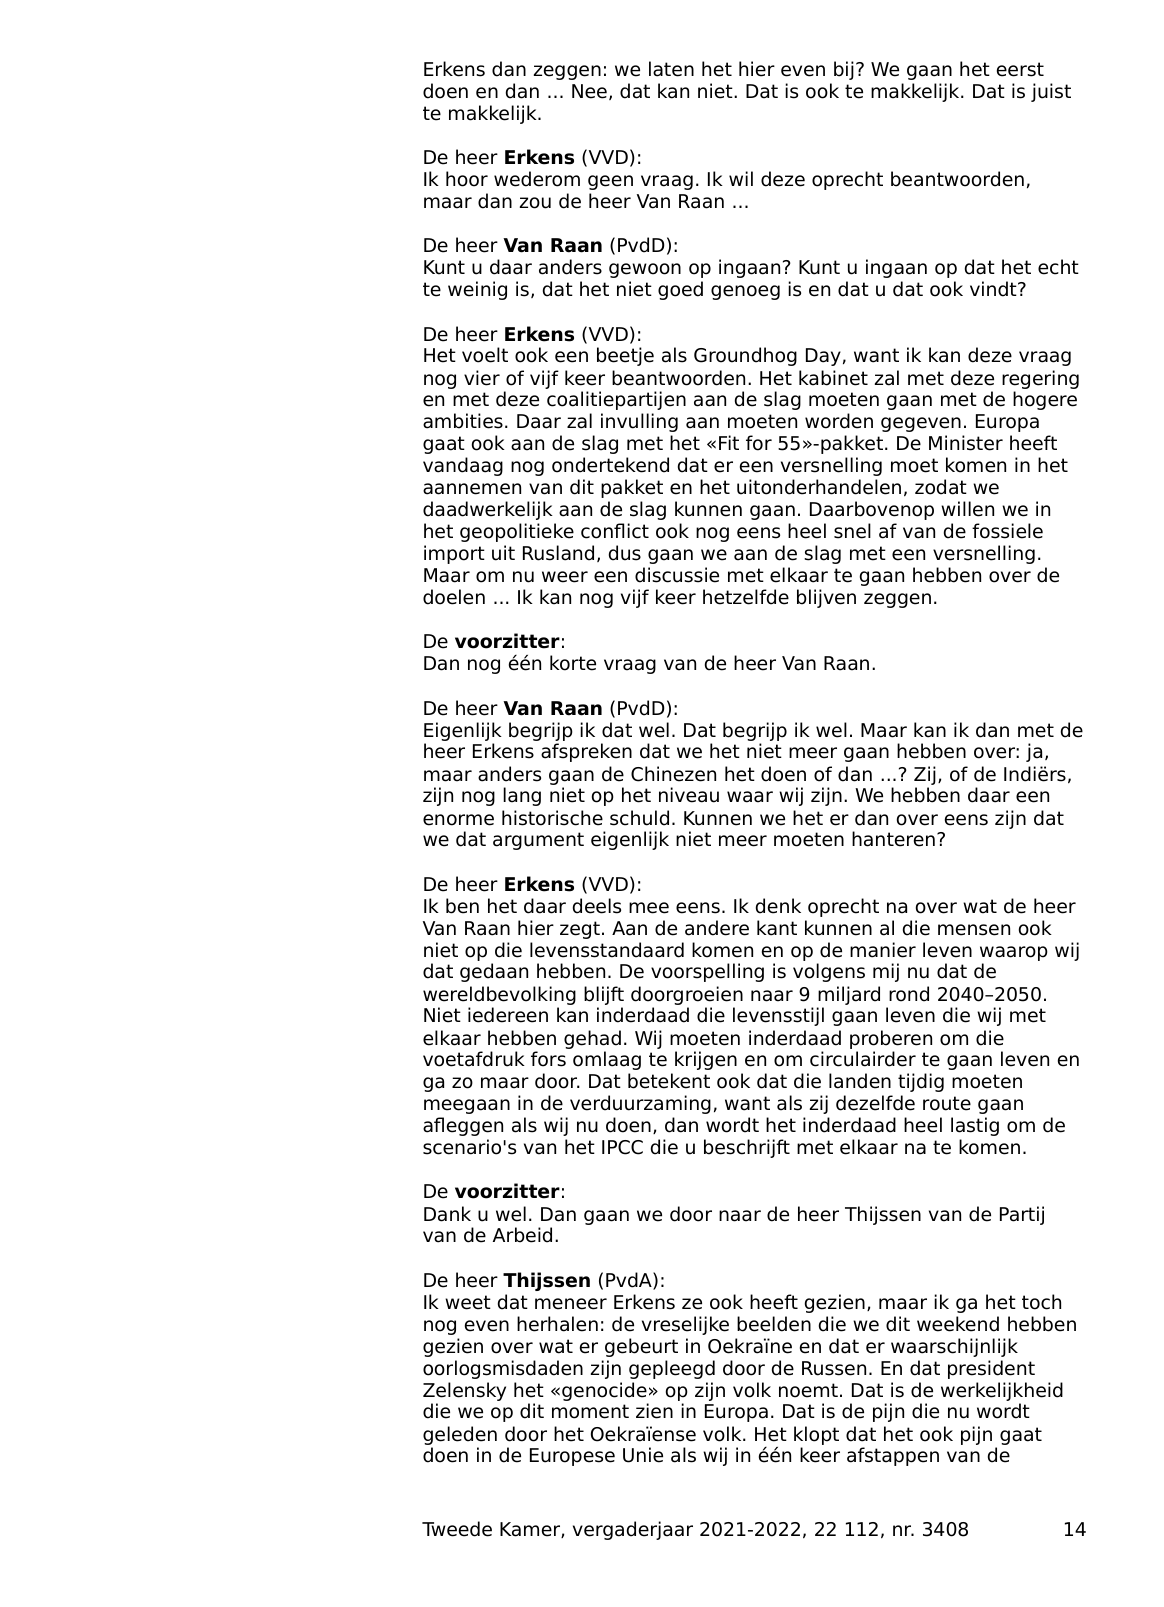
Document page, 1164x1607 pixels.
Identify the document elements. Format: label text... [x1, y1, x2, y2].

text De heer Van Raan (PvdD): [422, 235, 1087, 257]
text De heer Van Raan (PvdD): [422, 697, 1087, 719]
text Het voelt ook een beetje als Groundhog Day, want ik kan deze vraag nog vier of vijf keer beantwoorden. Het kabinet zal met deze regering en met deze coalitiepartijen aan de slag moeten gaan met de hogere ambities. Daar zal invulling aan moeten worden gegeven. Europa gaat ook aan de slag met het «Fit for 55»-pakket. De Minister heeft vandaag nog ondertekend dat er een versnelling moet komen in het aannemen van dit pakket en het uitonderhandelen, zodat we daadwerkelijk aan de slag kunnen gaan. Daarbovenop willen we in het geopolitieke conflict ook nog eens heel snel af van de fossiele import uit Rusland, dus gaan we aan de slag met een versnelling. Maar om nu weer een discussie met elkaar te gaan hebben over de doelen ... Ik kan nog vijf keer hetzelfde blijven zeggen. [422, 345, 1087, 609]
text Ik ben het daar deels mee eens. Ik denk oprecht na over wat de heer Van Raan hier zegt. Aan de andere kant kunnen al die mensen ook niet op die levensstandaard komen en op de manier leven waarop wij dat gedaan hebben. De voorspelling is volgens mij nu dat de wereldbevolking blijft doorgroeien naar 9 miljard rond 2040–2050. Niet iedereen kan inderdaad die levensstijl gaan leven die wij met elkaar hebben gehad. Wij moeten inderdaad proberen om die voetafdruk fors omlaag te krijgen en om circulairder te gaan leven en ga zo maar door. Dat betekent ook dat die landen tijdig moeten meegaan in de verduurzaming, want als zij dezelfde route gaan afleggen als wij nu doen, dan wordt het inderdaad heel lastig om de scenario's van het IPCC die u beschrijft met elkaar na te komen. [422, 896, 1087, 1159]
text De heer Erkens (VVD): [422, 873, 1087, 896]
text Ik weet dat meneer Erkens ze ook heeft gezien, maar ik ga het toch nog even herhalen: de vreselijke beelden die we dit weekend hebben gezien over wat er gebeurt in Oekraïne en dat er waarschijnlijk oorlogsmisdaden zijn gepleegd door de Russen. En dat president Zelensky het «genocide» op zijn volk noemt. Dat is de werkelijkheid die we op dit moment zien in Europa. Dat is de pijn die nu wordt geleden door het Oekraïense volk. Het klopt dat het ook pijn gaat doen in de Europese Unie als wij in één keer afstappen van de [422, 1292, 1087, 1467]
text De heer Erkens (VVD): [422, 147, 1087, 169]
text De heer Erkens (VVD): [422, 323, 1087, 345]
text Dank u wel. Dan gaan we door naar de heer Thijssen van de Partij van de Arbeid. [422, 1203, 1087, 1247]
text Ik hoor wederom geen vraag. Ik wil deze oprecht beantwoorden, maar dan zou de heer Van Raan ... [422, 169, 1087, 213]
text De heer Thijssen (PvdA): [422, 1269, 1087, 1292]
text De voorzitter: [422, 631, 1087, 653]
text Eigenlijk begrijp ik dat wel. Dat begrijp ik wel. Maar kan ik dan met de heer Erkens afspreken dat we het niet meer gaan hebben over: ja, maar anders gaan de Chinezen het doen of dan ...? Zij, of de Indiërs, zijn nog lang niet op het niveau waar wij zijn. We hebben daar een enorme historische schuld. Kunnen we het er dan over eens zijn dat we dat argument eigenlijk niet meer moeten hanteren? [422, 719, 1087, 851]
text Kunt u daar anders gewoon op ingaan? Kunt u ingaan op dat het echt te weinig is, dat het niet goed genoeg is en dat u dat ook vindt? [422, 257, 1087, 301]
text Dan nog één korte vraag van de heer Van Raan. [422, 653, 1087, 675]
text Erkens dan zeggen: we laten het hier even bij? We gaan het eerst doen en dan ... Nee, dat kan niet. Dat is ook te makkelijk. Dat is juist te makkelijk. [422, 59, 1087, 125]
text De voorzitter: [422, 1181, 1087, 1203]
